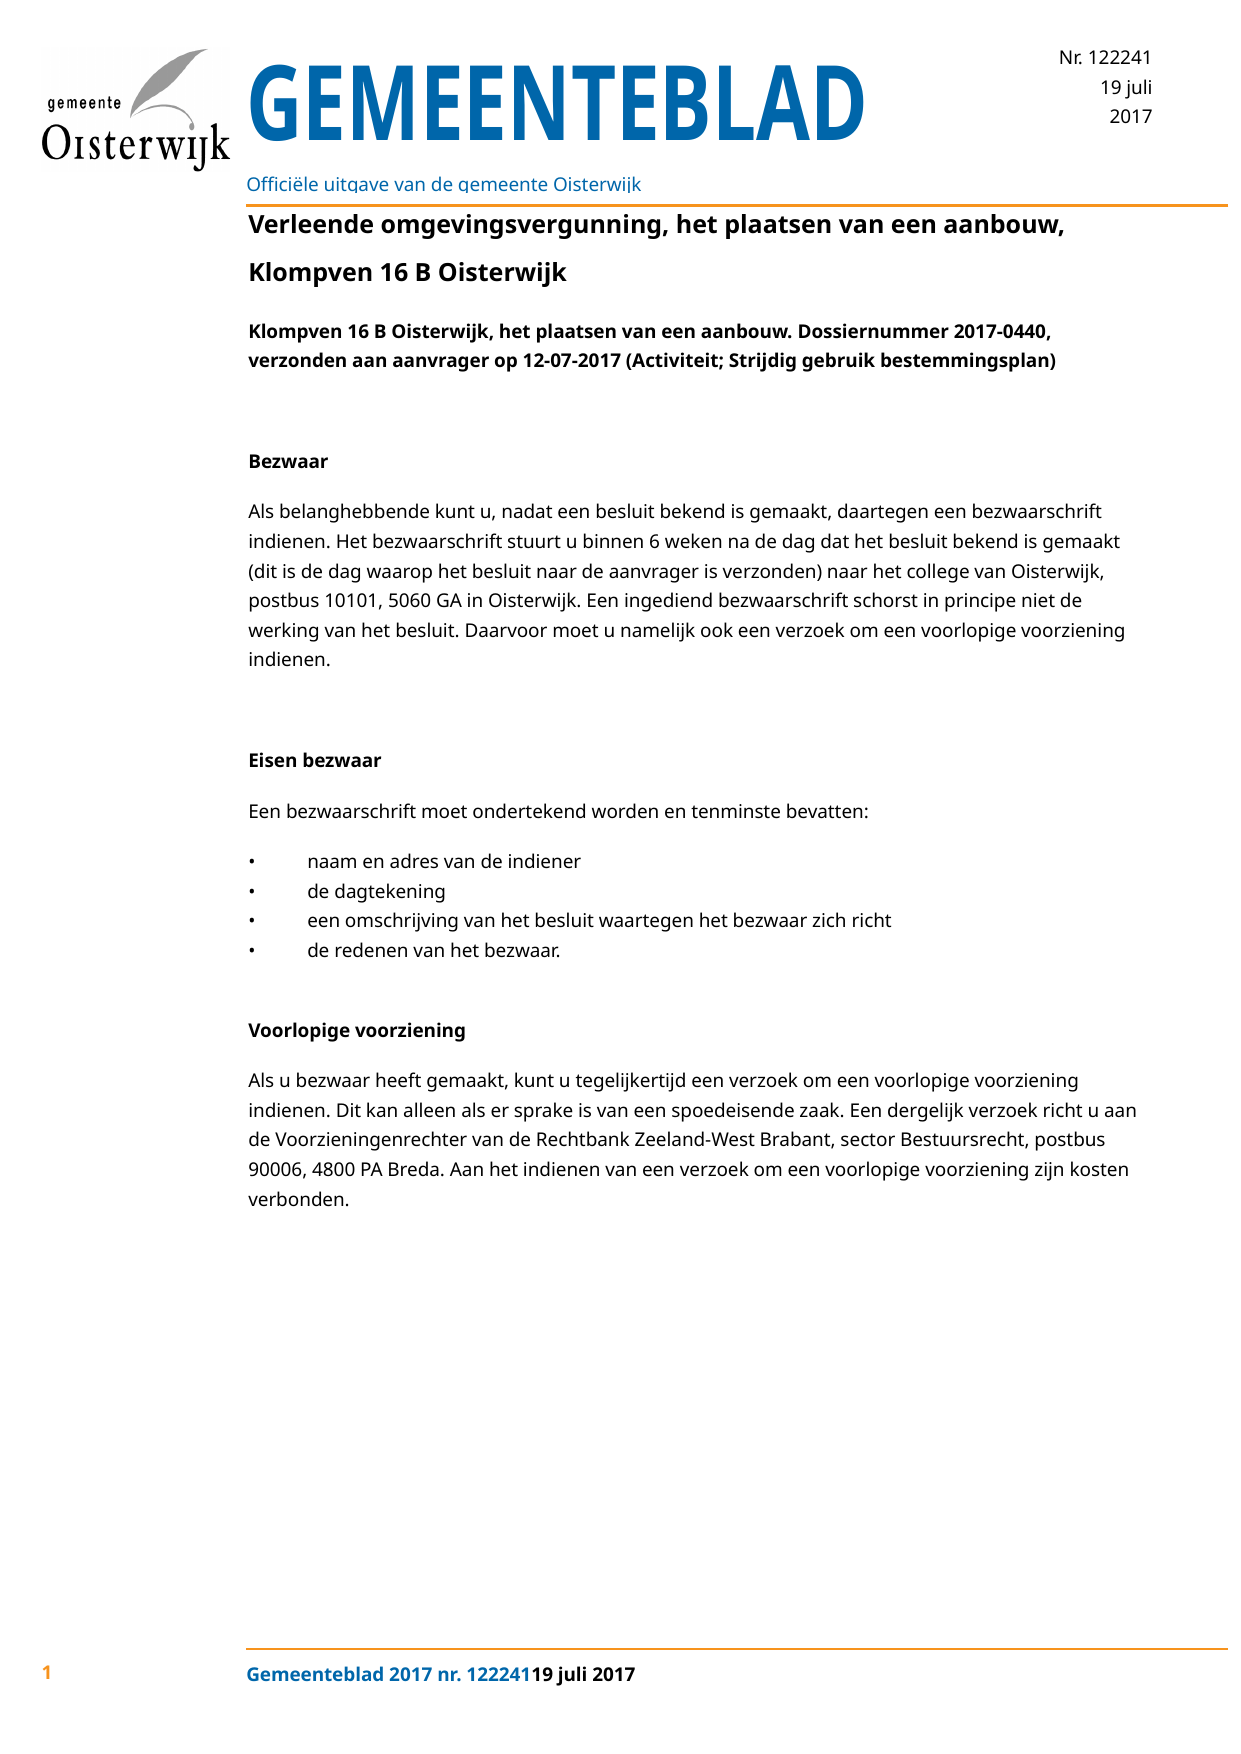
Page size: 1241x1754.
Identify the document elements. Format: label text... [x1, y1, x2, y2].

text Bezwaar [248, 448, 1152, 474]
text Voorlopige voorziening [248, 1017, 1152, 1043]
text Als u bezwaar heeft gemaakt, kunt u tegelijkertijd een verzoek om een voorlopige voorziening indienen. Dit kan alleen als er sprake is van een spoedeisende zaak. Een dergelijk verzoek richt u aan de Voorzieningenrechter van de Rechtbank Zeeland-West Brabant, sector Bestuursrecht, postbus 90006, 4800 PA Breda. Aan het indienen van een verzoek om een voorlopige voorziening zijn kosten verbonden. [248, 1067, 1152, 1212]
picture [41, 47, 231, 172]
list de dagtekening [248, 878, 1152, 904]
text Verleende omgevingsvergunning, het plaatsen van een aanbouw, Klompven 16 B Oisterwijk [248, 207, 1152, 288]
text Eisen bezwaar [248, 747, 1152, 773]
text Als belanghebbende kunt u, nadat een besluit bekend is gemaakt, daartegen een bezwaarschrift indienen. Het bezwaarschrift stuurt u binnen 6 weken na de dag dat het besluit bekend is gemaakt (dit is de dag waarop het besluit naar de aanvrager is verzonden) naar het college van Oisterwijk, postbus 10101, 5060 GA in Oisterwijk. Een ingediend bezwaarschrift schorst in principe niet de werking van het besluit. Daarvoor moet u namelijk ook een verzoek om een voorlopige voorziening indienen. [248, 499, 1152, 672]
text Klompven 16 B Oisterwijk, het plaatsen van een aanbouw. Dossiernummer 2017-0440, verzonden aan aanvrager op 12-07-2017 (Activiteit; Strijdig gebruik bestemmingsplan) [248, 318, 1152, 373]
list een omschrijving van het besluit waartegen het bezwaar zich richt [248, 907, 1152, 933]
list naam en adres van de indiener [248, 848, 1152, 874]
text Een bezwaarschrift moet ondertekend worden en tenminste bevatten: [248, 798, 1152, 824]
list de redenen van het bezwaar. [248, 937, 1152, 963]
